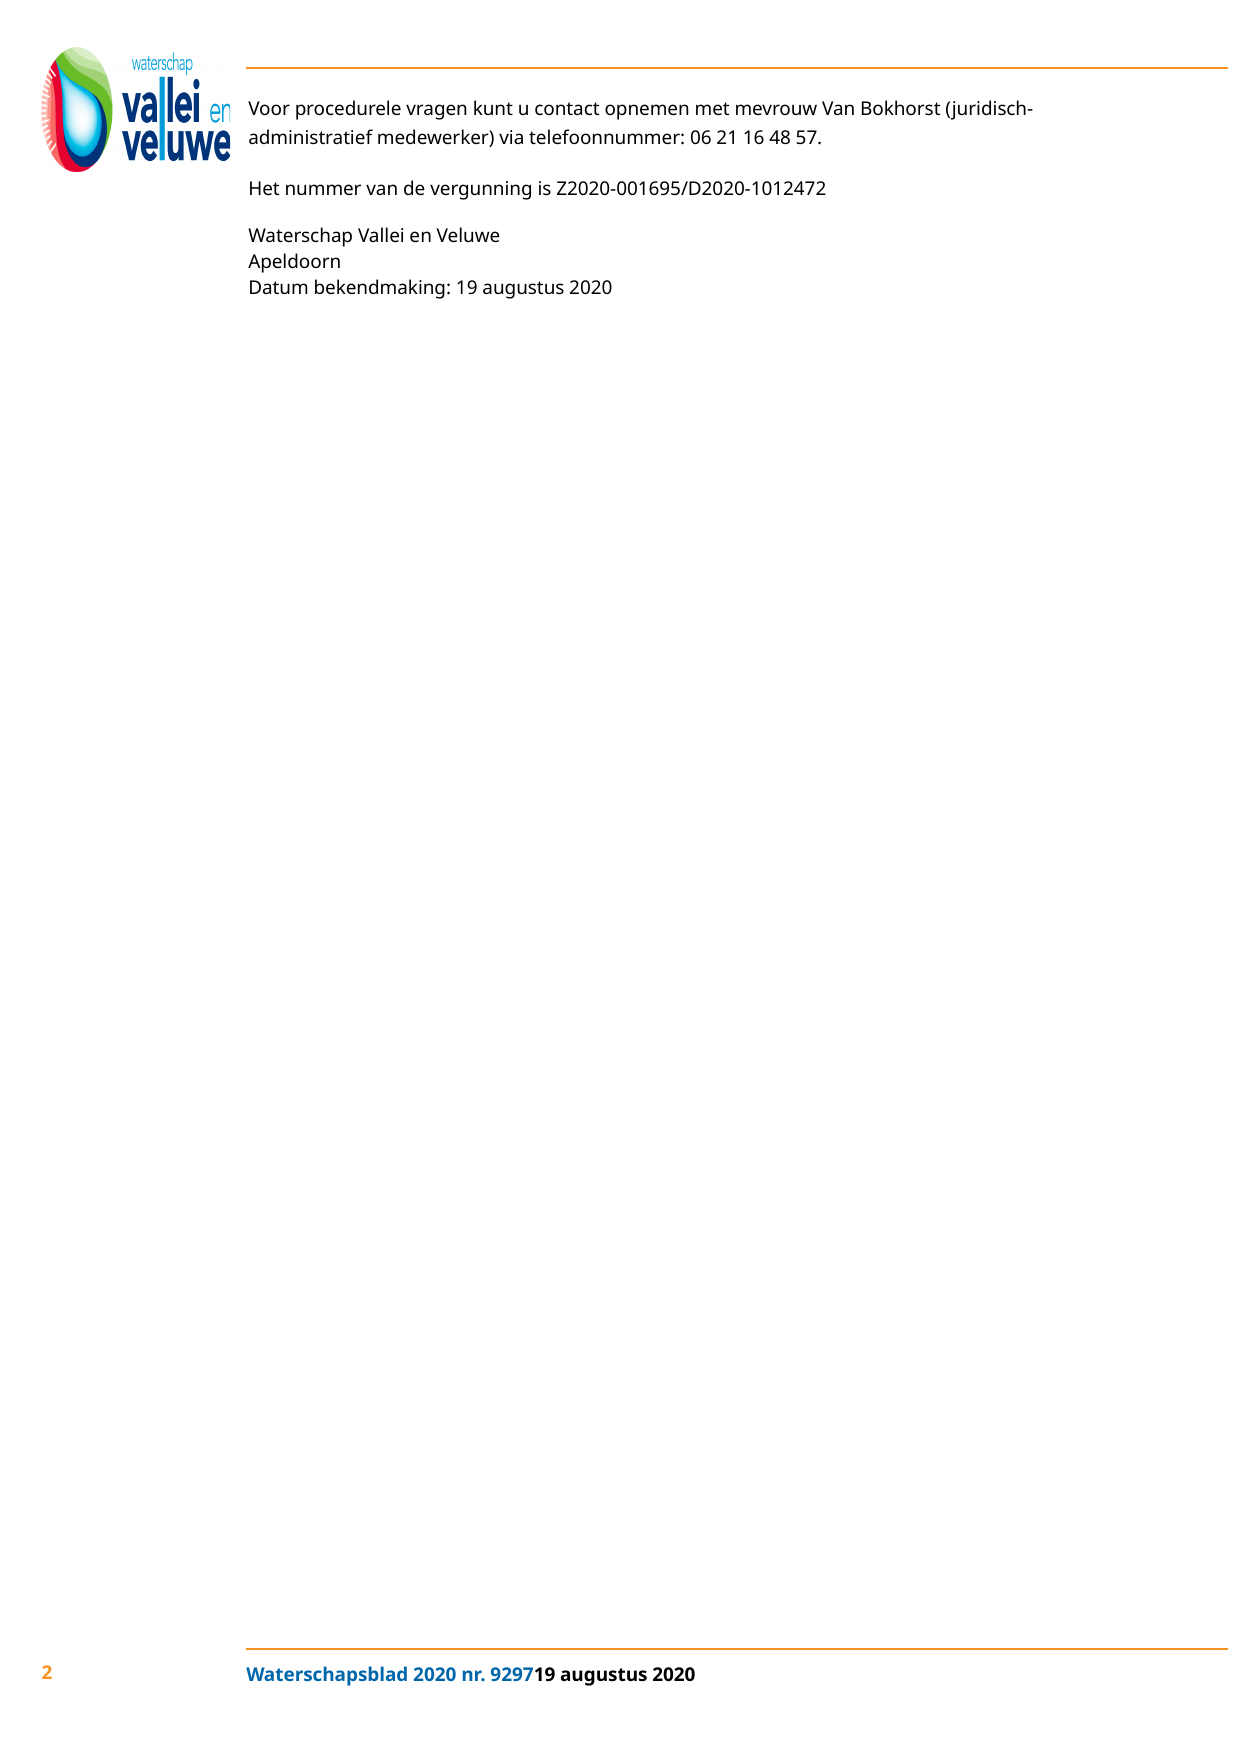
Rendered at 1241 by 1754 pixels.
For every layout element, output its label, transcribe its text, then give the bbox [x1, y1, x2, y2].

text Datum bekendmaking: 19 augustus 2020 [248, 274, 1152, 300]
text Waterschap Vallei en Veluwe [248, 223, 1152, 248]
text Voor procedurele vragen kunt u contact opnemen met mevrouw Van Bokhorst (juridisch-administratief medewerker) via telefoonnummer: 06 21 16 48 57. [248, 95, 1152, 150]
text Het nummer van de vergunning is Z2020-001695/D2020-1012472 [248, 175, 1152, 201]
text Apeldoorn [248, 248, 1152, 274]
picture [41, 47, 231, 172]
